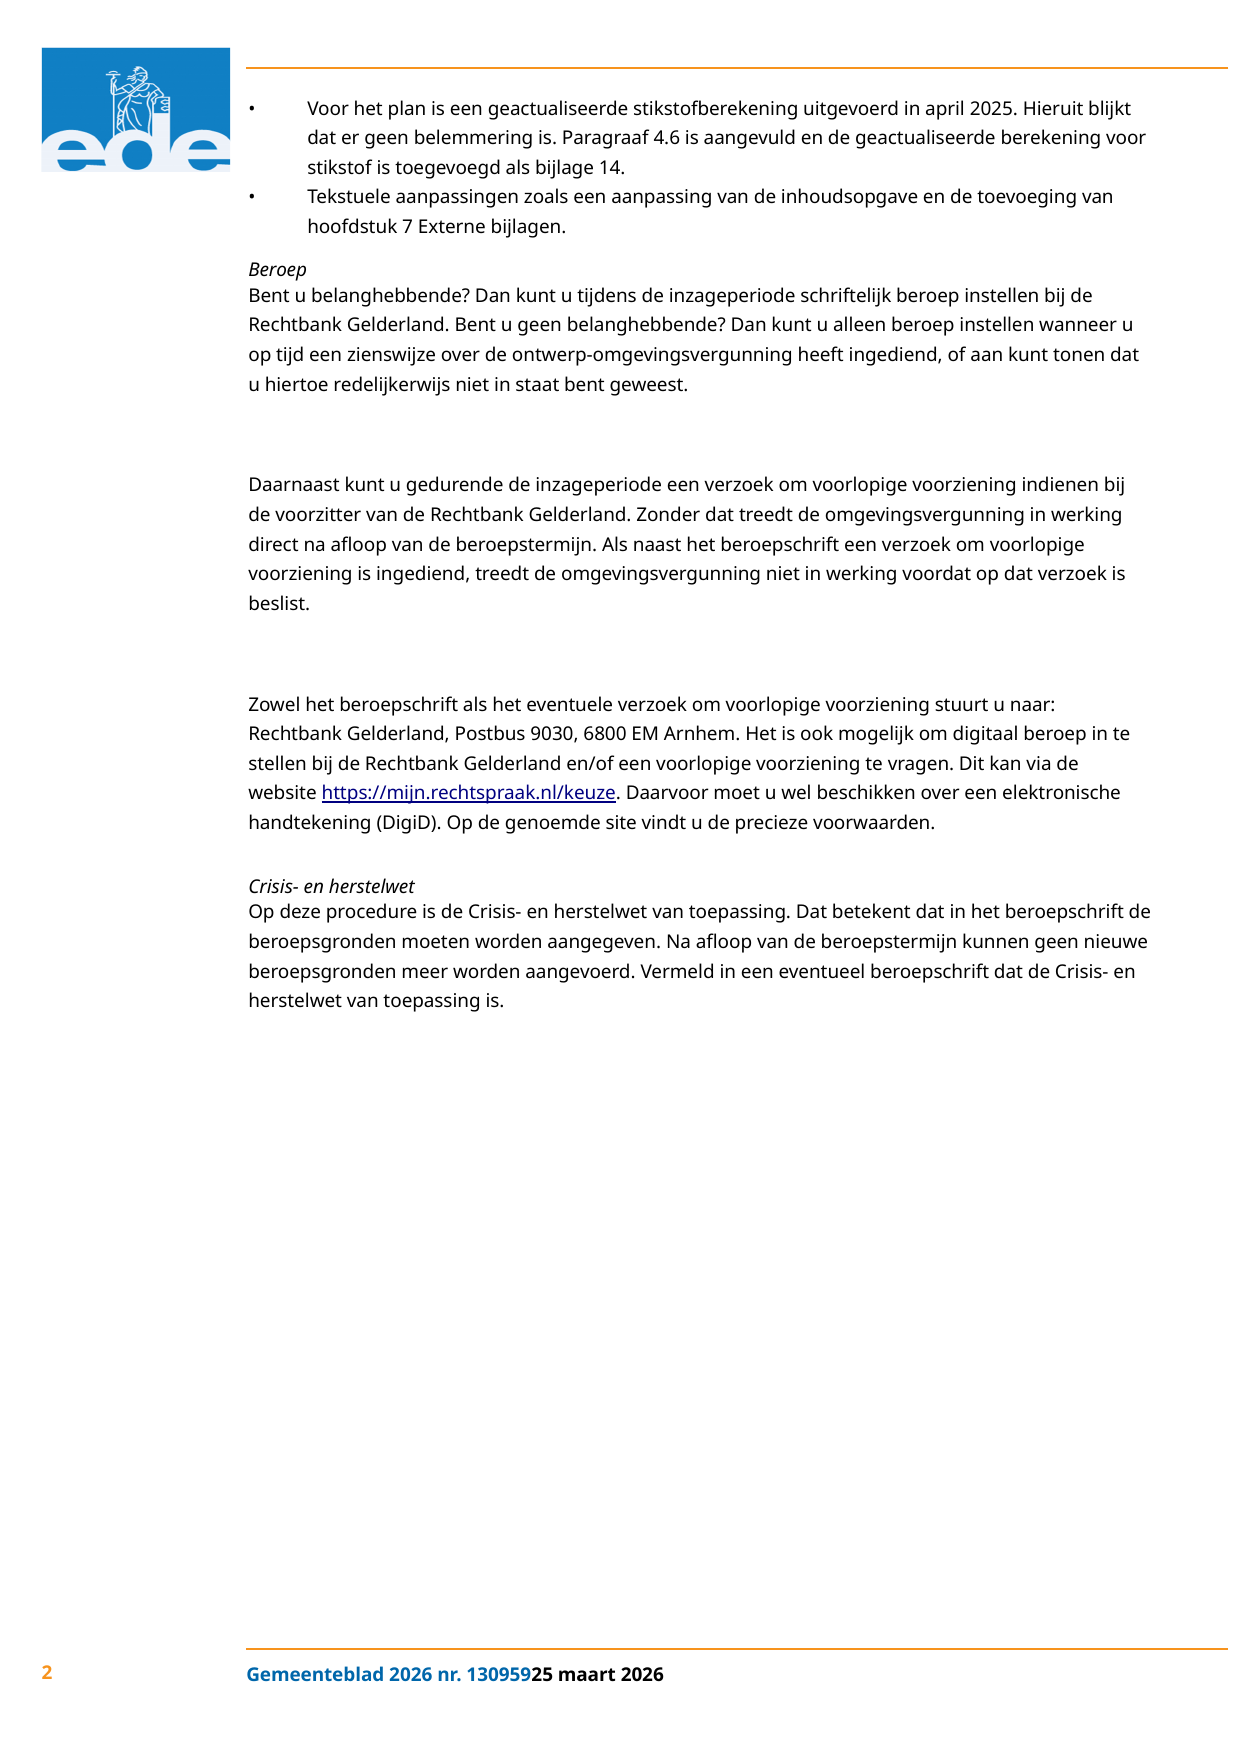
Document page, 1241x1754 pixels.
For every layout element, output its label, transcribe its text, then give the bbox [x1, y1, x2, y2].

text Bent u belanghebbende? Dan kunt u tijdens de inzageperiode schriftelijk beroep instellen bij de Rechtbank Gelderland. Bent u geen belanghebbende? Dan kunt u alleen beroep instellen wanneer u op tijd een zienswijze over de ontwerp-omgevingsvergunning heeft ingediend, of aan kunt tonen dat u hiertoe redelijkerwijs niet in staat bent geweest. [248, 282, 1152, 396]
list Voor het plan is een geactualiseerde stikstofberekening uitgevoerd in april 2025. Hieruit blijkt dat er geen belemmering is. Paragraaf 4.6 is aangevuld en de geactualiseerde berekening voor stikstof is toegevoegd als bijlage 14. [248, 95, 1152, 180]
picture [41, 47, 231, 172]
list Tekstuele aanpassingen zoals een aanpassing van de inhoudsopgave en de toevoeging van hoofdstuk 7 Externe bijlagen. [248, 183, 1152, 239]
text Beroep [248, 256, 1152, 282]
text Op deze procedure is de Crisis- en herstelwet van toepassing. Dat betekent dat in het beroepschrift de beroepsgronden moeten worden aangegeven. Na afloop van de beroepstermijn kunnen geen nieuwe beroepsgronden meer worden aangevoerd. Vermeld in een eventueel beroepschrift dat de Crisis- en herstelwet van toepassing is. [248, 899, 1152, 1013]
text Daarnaast kunt u gedurende de inzageperiode een verzoek om voorlopige voorziening indienen bij de voorzitter van de Rechtbank Gelderland. Zonder dat treedt de omgevingsvergunning in werking direct na afloop van de beroepstermijn. Als naast het beroepschrift een verzoek om voorlopige voorziening is ingediend, treedt de omgevingsvergunning niet in werking voordat op dat verzoek is beslist. [248, 472, 1152, 616]
text Zowel het beroepschrift als het eventuele verzoek om voorlopige voorziening stuurt u naar: Rechtbank Gelderland, Postbus 9030, 6800 EM Arnhem. Het is ook mogelijk om digitaal beroep in te stellen bij de Rechtbank Gelderland en/of een voorlopige voorziening te vragen. Dit kan via de website https://mijn.rechtspraak.nl/keuze. Daarvoor moet u wel beschikken over een elektronische handtekening (DigiD). Op de genoemde site vindt u de precieze voorwaarden. [248, 691, 1152, 835]
text Crisis- en herstelwet [248, 873, 1152, 899]
